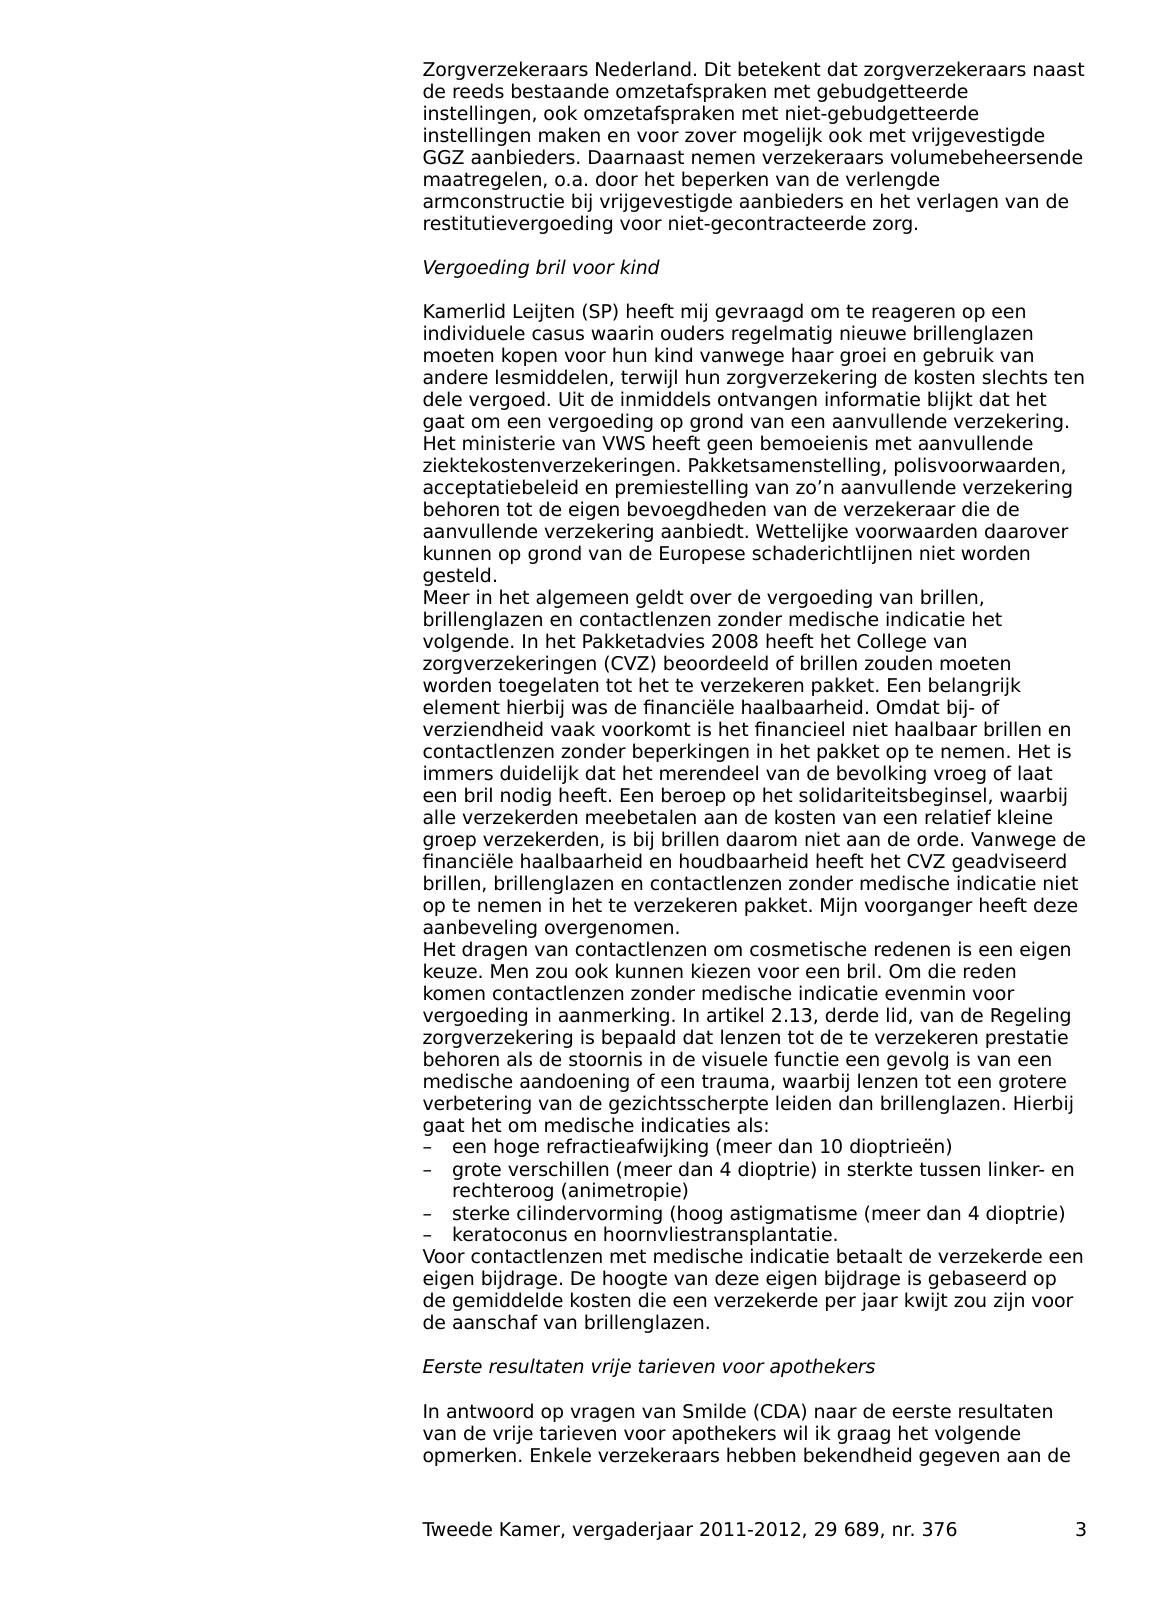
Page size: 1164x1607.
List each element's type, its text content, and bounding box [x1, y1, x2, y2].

text – keratoconus en hoornvliestransplantatie. [422, 1224, 1087, 1246]
text Zorgverzekeraars Nederland. Dit betekent dat zorgverzekeraars naast de reeds bestaande omzetafspraken met gebudgetteerde instellingen, ook omzetafspraken met niet-gebudgetteerde instellingen maken en voor zover mogelijk ook met vrijgevestigde GGZ aanbieders. Daarnaast nemen verzekeraars volumebeheersende maatregelen, o.a. door het beperken van de verlengde armconstructie bij vrijgevestigde aanbieders en het verlagen van de restitutievergoeding voor niet-gecontracteerde zorg. [422, 59, 1087, 235]
text Voor contactlenzen met medische indicatie betaalt de verzekerde een eigen bijdrage. De hoogte van deze eigen bijdrage is gebaseerd op de gemiddelde kosten die een verzekerde per jaar kwijt zou zijn voor de aanschaf van brillenglazen. [422, 1246, 1087, 1334]
text – grote verschillen (meer dan 4 dioptrie) in sterkte tussen linker- en rechteroog (animetropie) [422, 1158, 1087, 1202]
text In antwoord op vragen van Smilde (CDA) naar de eerste resultaten van de vrije tarieven voor apothekers wil ik graag het volgende opmerken. Enkele verzekeraars hebben bekendheid gegeven aan de [422, 1401, 1087, 1467]
subtitle Eerste resultaten vrije tarieven voor apothekers [422, 1356, 1087, 1378]
text – sterke cilindervorming (hoog astigmatisme (meer dan 4 dioptrie) [422, 1202, 1087, 1224]
text Kamerlid Leijten (SP) heeft mij gevraagd om te reageren op een individuele casus waarin ouders regelmatig nieuwe brillenglazen moeten kopen voor hun kind vanwege haar groei en gebruik van andere lesmiddelen, terwijl hun zorgverzekering de kosten slechts ten dele vergoed. Uit de inmiddels ontvangen informatie blijkt dat het gaat om een vergoeding op grond van een aanvullende verzekering. Het ministerie van VWS heeft geen bemoeienis met aanvullende ziektekostenverzekeringen. Pakketsamenstelling, polisvoorwaarden, acceptatiebeleid en premiestelling van zo’n aanvullende verzekering behoren tot de eigen bevoegdheden van de verzekeraar die de aanvullende verzekering aanbiedt. Wettelijke voorwaarden daarover kunnen op grond van de Europese schaderichtlijnen niet worden gesteld. [422, 301, 1087, 587]
subtitle Vergoeding bril voor kind [422, 257, 1087, 279]
text – een hoge refractieafwijking (meer dan 10 dioptrieën) [422, 1136, 1087, 1158]
text Meer in het algemeen geldt over de vergoeding van brillen, brillenglazen en contactlenzen zonder medische indicatie het volgende. In het Pakketadvies 2008 heeft het College van zorgverzekeringen (CVZ) beoordeeld of brillen zouden moeten worden toegelaten tot het te verzekeren pakket. Een belangrijk element hierbij was de financiële haalbaarheid. Omdat bij- of verziendheid vaak voorkomt is het financieel niet haalbaar brillen en contactlenzen zonder beperkingen in het pakket op te nemen. Het is immers duidelijk dat het merendeel van de bevolking vroeg of laat een bril nodig heeft. Een beroep op het solidariteitsbeginsel, waarbij alle verzekerden meebetalen aan de kosten van een relatief kleine groep verzekerden, is bij brillen daarom niet aan de orde. Vanwege de financiële haalbaarheid en houdbaarheid heeft het CVZ geadviseerd brillen, brillenglazen en contactlenzen zonder medische indicatie niet op te nemen in het te verzekeren pakket. Mijn voorganger heeft deze aanbeveling overgenomen. [422, 587, 1087, 939]
text Het dragen van contactlenzen om cosmetische redenen is een eigen keuze. Men zou ook kunnen kiezen voor een bril. Om die reden komen contactlenzen zonder medische indicatie evenmin voor vergoeding in aanmerking. In artikel 2.13, derde lid, van de Regeling zorgverzekering is bepaald dat lenzen tot de te verzekeren prestatie behoren als de stoornis in de visuele functie een gevolg is van een medische aandoening of een trauma, waarbij lenzen tot een grotere verbetering van de gezichtsscherpte leiden dan brillenglazen. Hierbij gaat het om medische indicaties als: [422, 939, 1087, 1136]
